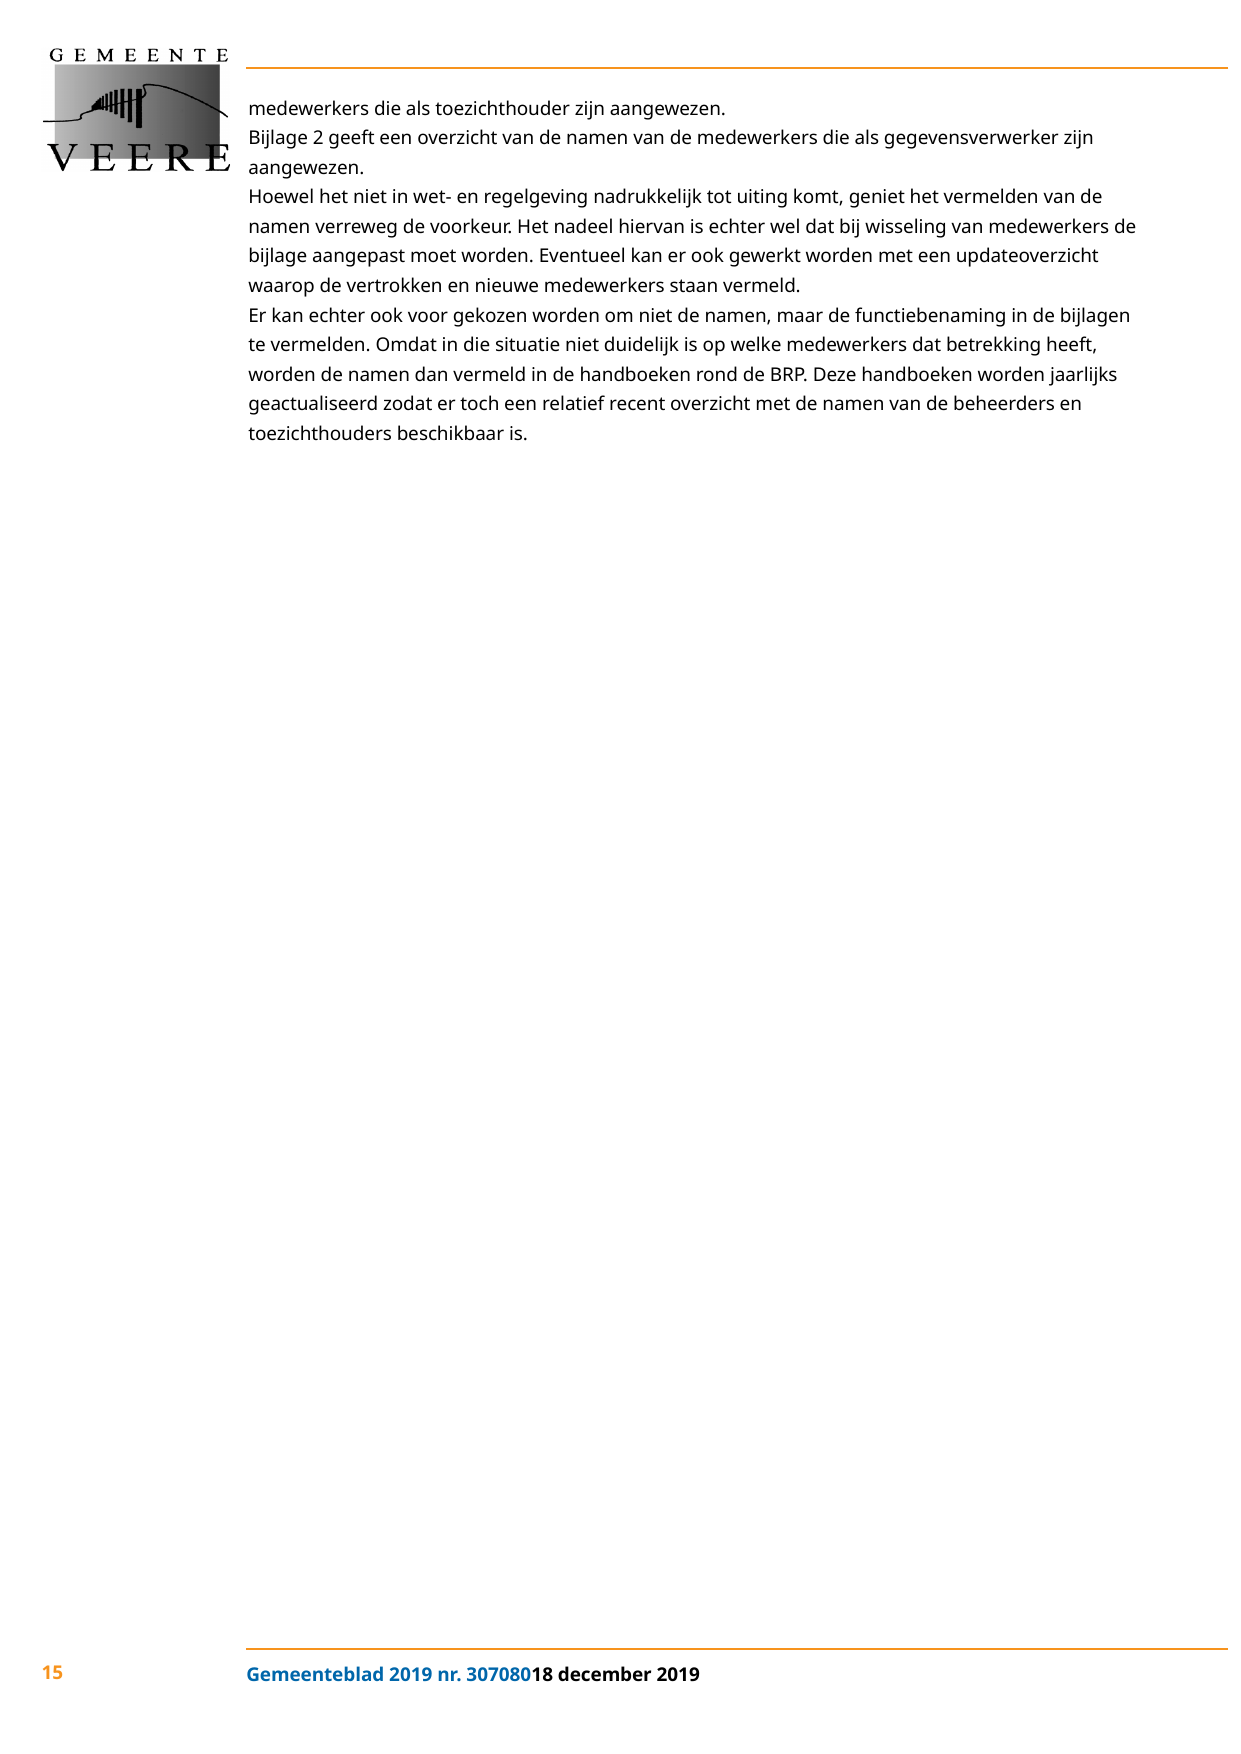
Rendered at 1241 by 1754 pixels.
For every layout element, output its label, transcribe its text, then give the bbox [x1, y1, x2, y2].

text medewerkers die als toezichthouder zijn aangewezen. [248, 95, 1152, 121]
picture [41, 47, 231, 172]
text Bijlage 2 geeft een overzicht van de namen van de medewerkers die als gegevensverwerker zijn aangewezen. [248, 124, 1152, 180]
text Hoewel het niet in wet- en regelgeving nadrukkelijk tot uiting komt, geniet het vermelden van de namen verreweg de voorkeur. Het nadeel hiervan is echter wel dat bij wisseling van medewerkers de bijlage aangepast moet worden. Eventueel kan er ook gewerkt worden met een updateoverzicht waarop de vertrokken en nieuwe medewerkers staan vermeld. [248, 183, 1152, 298]
text Er kan echter ook voor gekozen worden om niet de namen, maar de functiebenaming in de bijlagen te vermelden. Omdat in die situatie niet duidelijk is op welke medewerkers dat betrekking heeft, worden de namen dan vermeld in de handboeken rond de BRP. Deze handboeken worden jaarlijks geactualiseerd zodat er toch een relatief recent overzicht met de namen van de beheerders en toezichthouders beschikbaar is. [248, 302, 1152, 446]
